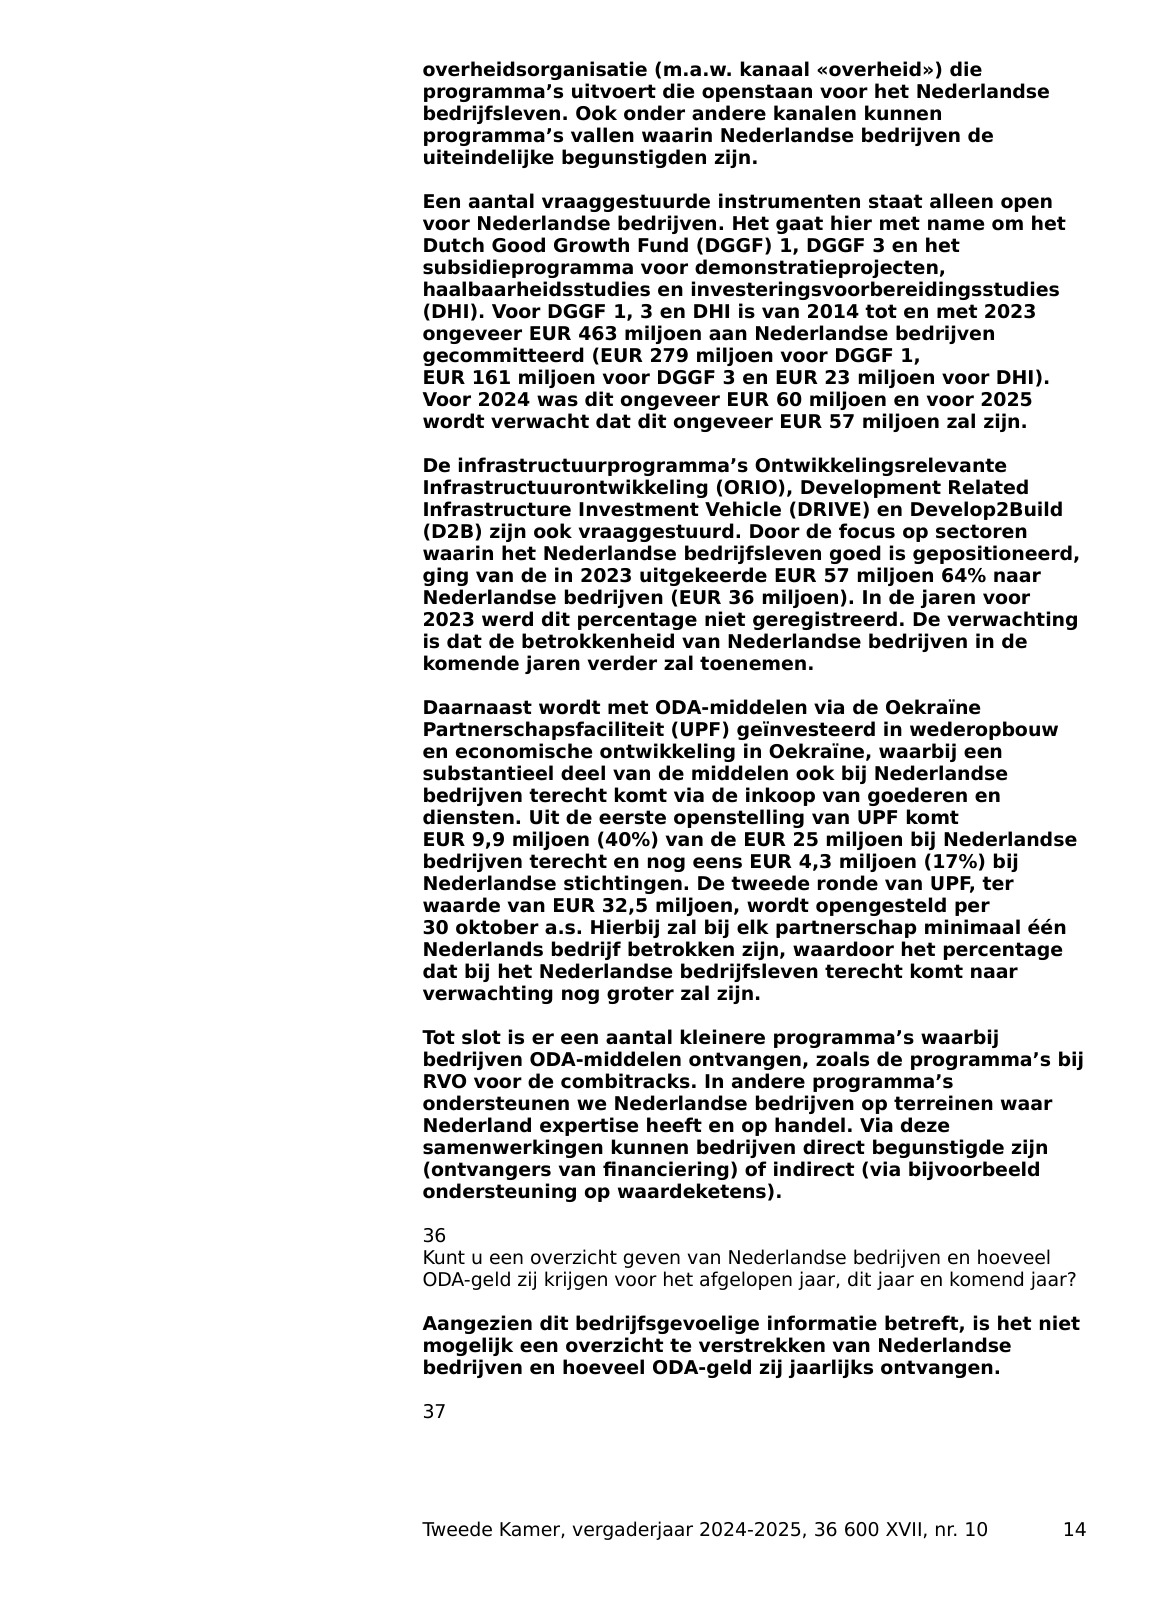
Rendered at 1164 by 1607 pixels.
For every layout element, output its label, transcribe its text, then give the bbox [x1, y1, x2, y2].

text overheidsorganisatie (m.a.w. kanaal «overheid») die programma’s uitvoert die openstaan voor het Nederlandse bedrijfsleven. Ook onder andere kanalen kunnen programma’s vallen waarin Nederlandse bedrijven de uiteindelijke begunstigden zijn. [422, 59, 1087, 169]
text Aangezien dit bedrijfsgevoelige informatie betreft, is het niet mogelijk een overzicht te verstrekken van Nederlandse bedrijven en hoeveel ODA-geld zij jaarlijks ontvangen. [422, 1313, 1087, 1379]
text 37 [422, 1401, 1087, 1423]
text Daarnaast wordt met ODA-middelen via de Oekraïne Partnerschapsfaciliteit (UPF) geïnvesteerd in wederopbouw en economische ontwikkeling in Oekraïne, waarbij een substantieel deel van de middelen ook bij Nederlandse bedrijven terecht komt via de inkoop van goederen en diensten. Uit de eerste openstelling van UPF komt EUR 9,9 miljoen (40%) van de EUR 25 miljoen bij Nederlandse bedrijven terecht en nog eens EUR 4,3 miljoen (17%) bij Nederlandse stichtingen. De tweede ronde van UPF, ter waarde van EUR 32,5 miljoen, wordt opengesteld per 30 oktober a.s. Hierbij zal bij elk partnerschap minimaal één Nederlands bedrijf betrokken zijn, waardoor het percentage dat bij het Nederlandse bedrijfsleven terecht komt naar verwachting nog groter zal zijn. [422, 697, 1087, 1005]
text De infrastructuurprogramma’s Ontwikkelingsrelevante Infrastructuurontwikkeling (ORIO), Development Related Infrastructure Investment Vehicle (DRIVE) en Develop2Build (D2B) zijn ook vraaggestuurd. Door de focus op sectoren waarin het Nederlandse bedrijfsleven goed is gepositioneerd, ging van de in 2023 uitgekeerde EUR 57 miljoen 64% naar Nederlandse bedrijven (EUR 36 miljoen). In de jaren voor 2023 werd dit percentage niet geregistreerd. De verwachting is dat de betrokkenheid van Nederlandse bedrijven in de komende jaren verder zal toenemen. [422, 455, 1087, 675]
text 36 [422, 1225, 1087, 1247]
text Tot slot is er een aantal kleinere programma’s waarbij bedrijven ODA-middelen ontvangen, zoals de programma’s bij RVO voor de combitracks. In andere programma’s ondersteunen we Nederlandse bedrijven op terreinen waar Nederland expertise heeft en op handel. Via deze samenwerkingen kunnen bedrijven direct begunstigde zijn (ontvangers van financiering) of indirect (via bijvoorbeeld ondersteuning op waardeketens). [422, 1027, 1087, 1203]
text Een aantal vraaggestuurde instrumenten staat alleen open voor Nederlandse bedrijven. Het gaat hier met name om het Dutch Good Growth Fund (DGGF) 1, DGGF 3 en het subsidieprogramma voor demonstratieprojecten, haalbaarheidsstudies en investeringsvoorbereidingsstudies (DHI). Voor DGGF 1, 3 en DHI is van 2014 tot en met 2023 ongeveer EUR 463 miljoen aan Nederlandse bedrijven gecommitteerd (EUR 279 miljoen voor DGGF 1, EUR 161 miljoen voor DGGF 3 en EUR 23 miljoen voor DHI). Voor 2024 was dit ongeveer EUR 60 miljoen en voor 2025 wordt verwacht dat dit ongeveer EUR 57 miljoen zal zijn. [422, 191, 1087, 433]
text Kunt u een overzicht geven van Nederlandse bedrijven en hoeveel ODA-geld zij krijgen voor het afgelopen jaar, dit jaar en komend jaar? [422, 1247, 1087, 1291]
